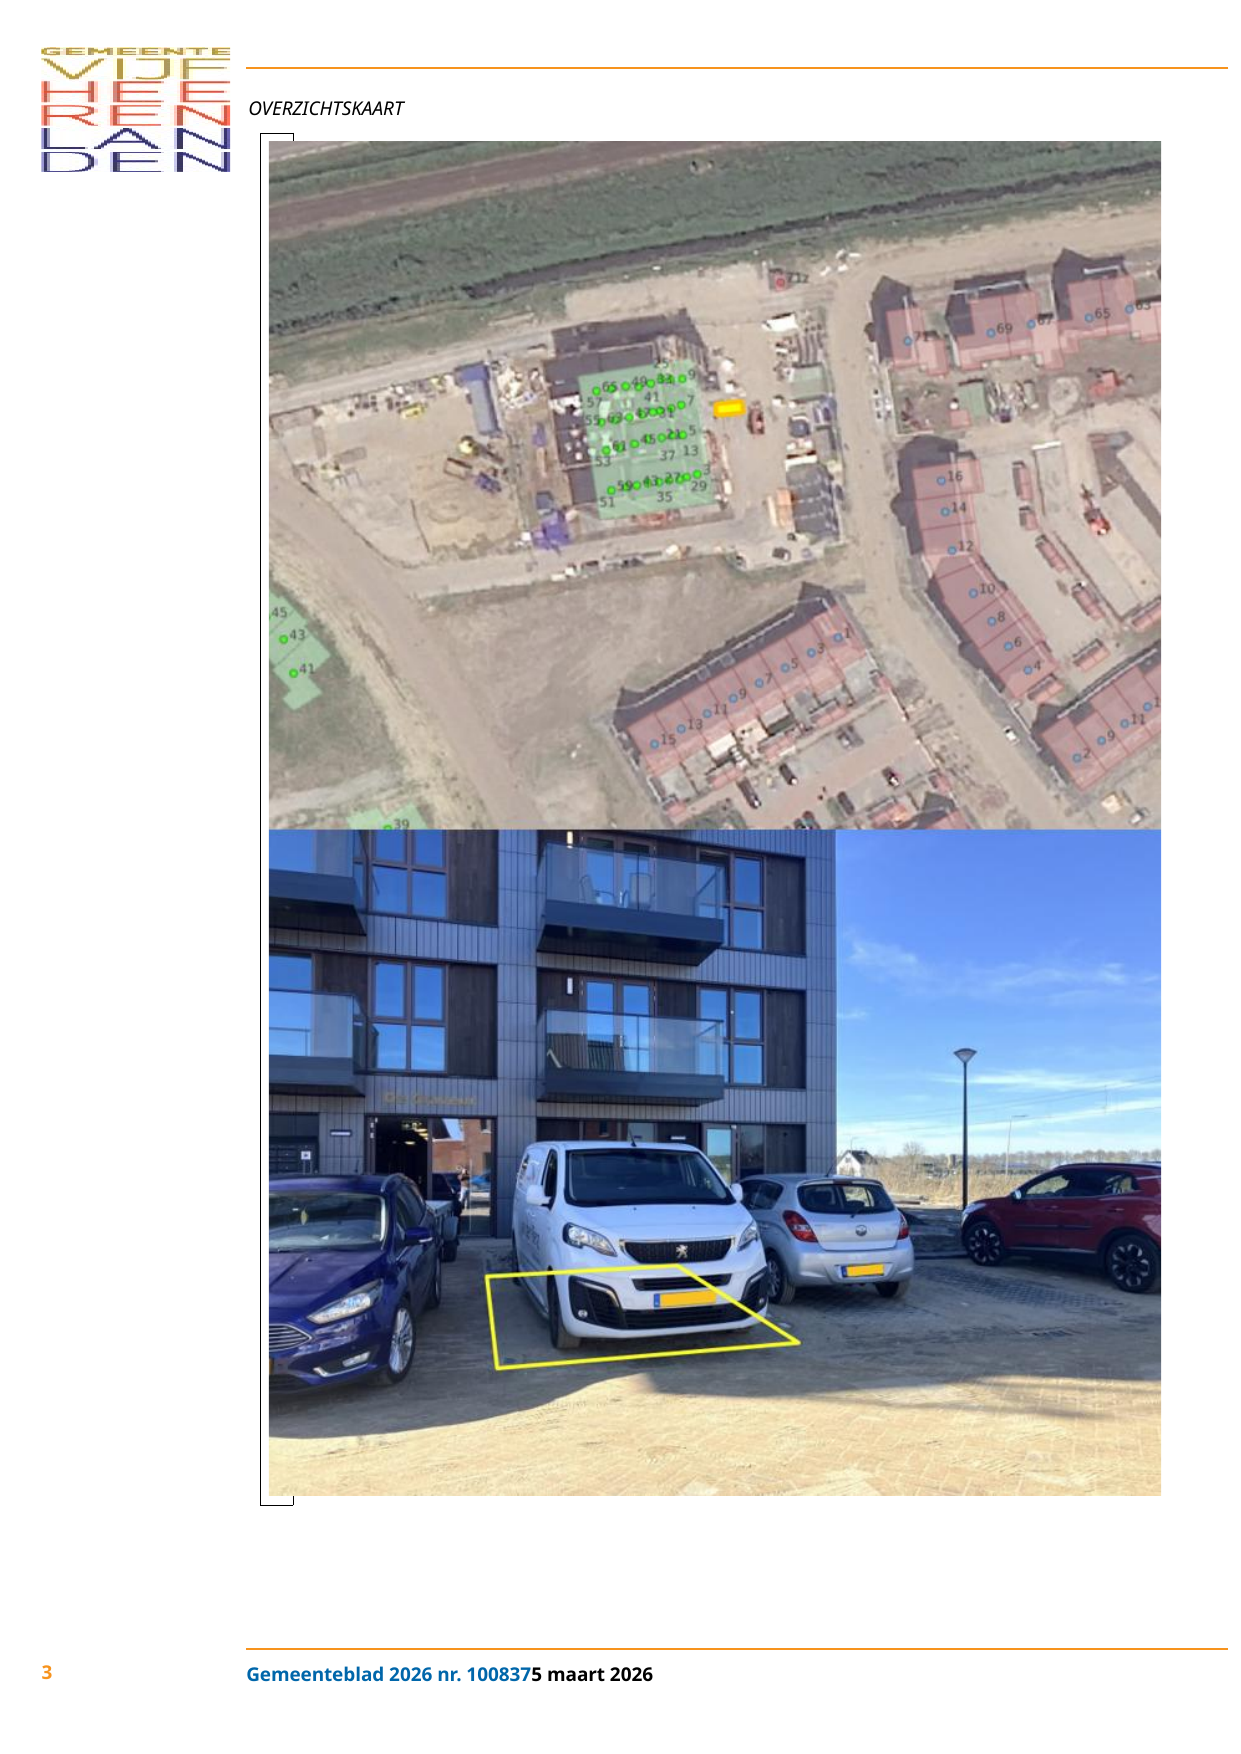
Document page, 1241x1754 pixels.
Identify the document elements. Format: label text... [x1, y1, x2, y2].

picture [41, 47, 231, 172]
text OVERZICHTSKAART [248, 95, 1152, 121]
picture [268, 141, 1162, 1496]
